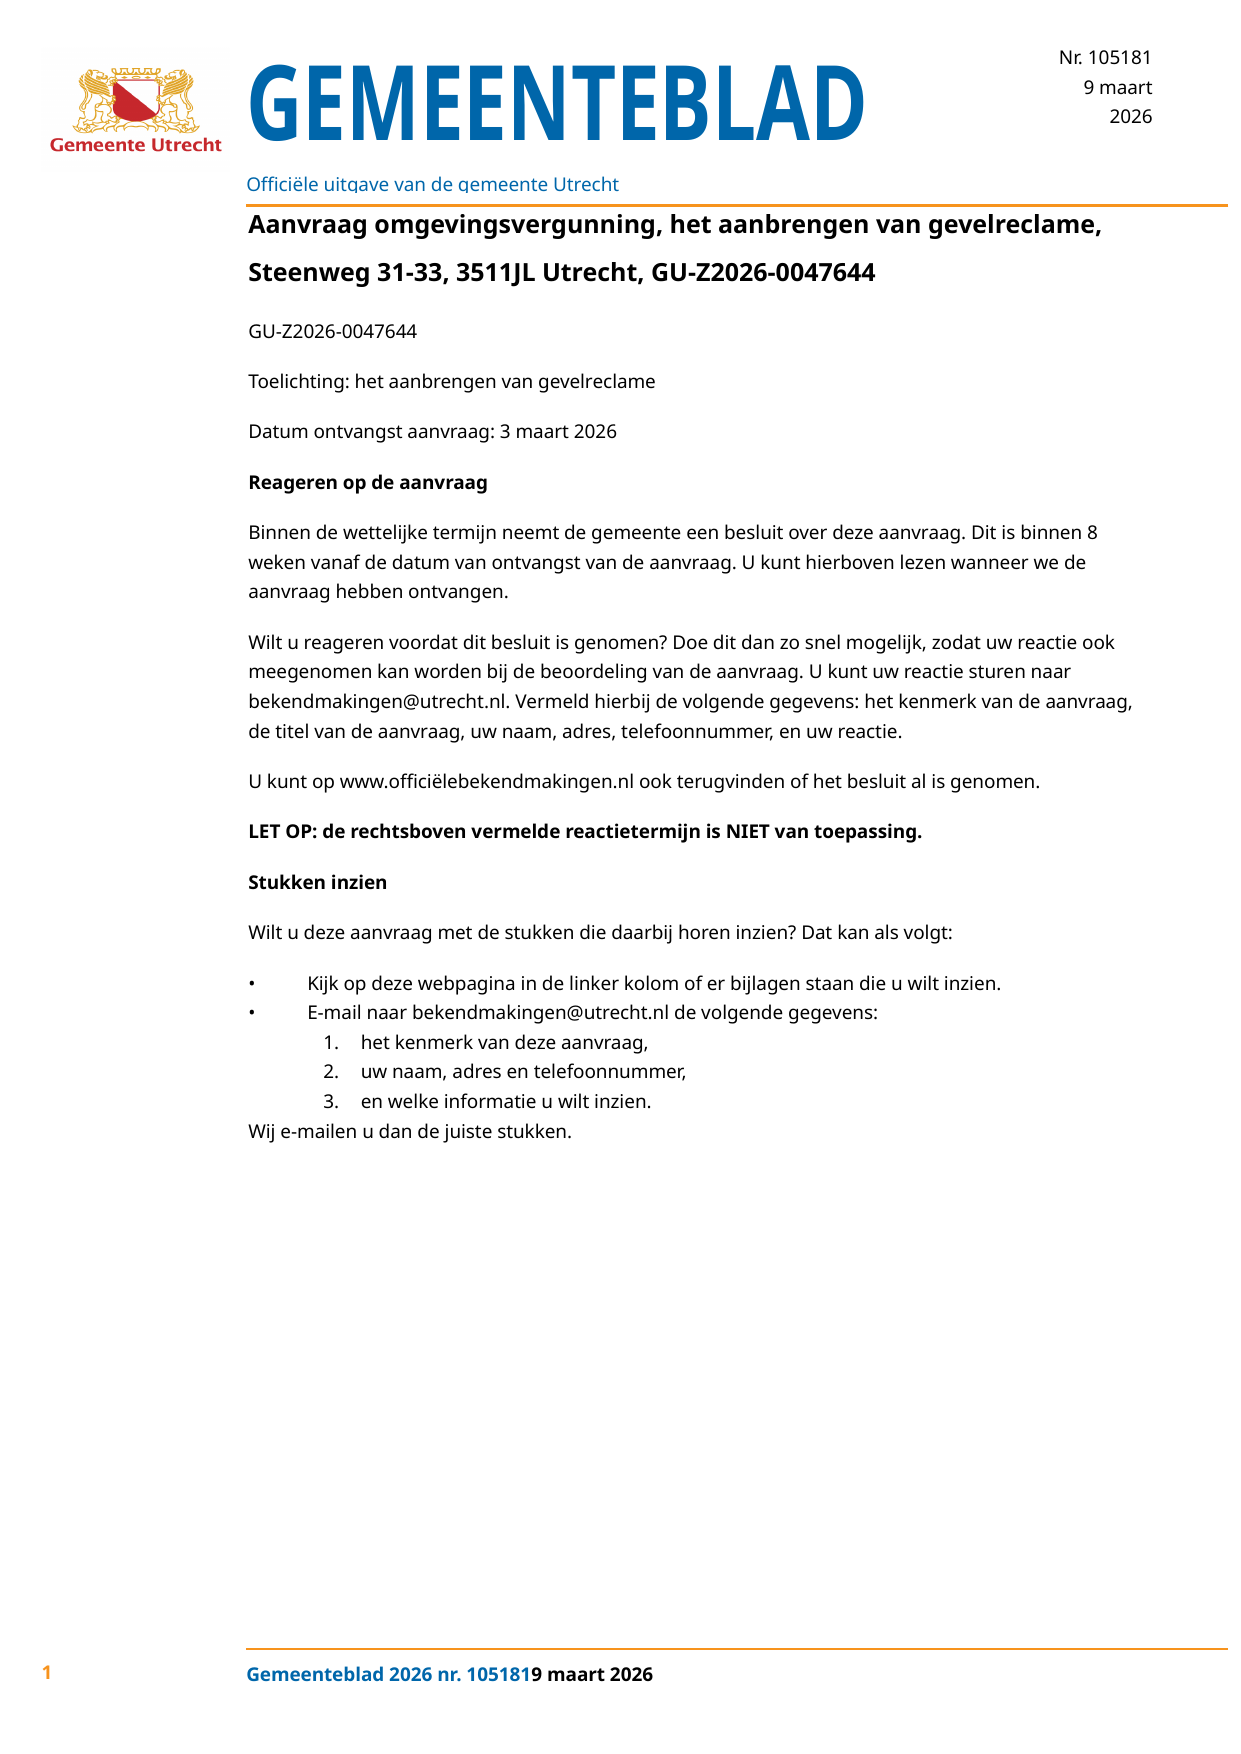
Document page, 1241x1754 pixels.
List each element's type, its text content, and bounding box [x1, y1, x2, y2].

text Wij e-mailen u dan de juiste stukken. [248, 1118, 1152, 1144]
list Kijk op deze webpagina in de linker kolom of er bijlagen staan die u wilt inzien. [248, 970, 1152, 996]
text Toelichting: het aanbrengen van gevelreclame [248, 368, 1152, 394]
list uw naam, adres en telefoonnummer, [323, 1059, 1152, 1084]
list E-mail naar bekendmakingen@utrecht.nl de volgende gegevens: [248, 999, 1152, 1025]
text Aanvraag omgevingsvergunning, het aanbrengen van gevelreclame, Steenweg 31-33, 3511JL Utrecht, GU-Z2026-0047644 [248, 207, 1152, 288]
text Wilt u deze aanvraag met de stukken die daarbij horen inzien? Dat kan als volgt: [248, 919, 1152, 945]
text GU-Z2026-0047644 [248, 318, 1152, 344]
text LET OP: de rechtsboven vermelde reactietermijn is NIET van toepassing. [248, 819, 1152, 844]
text Datum ontvangst aanvraag: 3 maart 2026 [248, 419, 1152, 444]
text Reageren op de aanvraag [248, 469, 1152, 495]
text U kunt op www.officiëlebekendmakingen.nl ook terugvinden of het besluit al is genomen. [248, 768, 1152, 794]
text Stukken inzien [248, 869, 1152, 895]
list het kenmerk van deze aanvraag, [323, 1029, 1152, 1055]
picture [41, 47, 231, 172]
text Binnen de wettelijke termijn neemt de gemeente een besluit over deze aanvraag. Dit is binnen 8 weken vanaf de datum van ontvangst van de aanvraag. U kunt hierboven lezen wanneer we de aanvraag hebben ontvangen. [248, 519, 1152, 604]
text Wilt u reageren voordat dit besluit is genomen? Doe dit dan zo snel mogelijk, zodat uw reactie ook meegenomen kan worden bij de beoordeling van de aanvraag. U kunt uw reactie sturen naar bekendmakingen@utrecht.nl. Vermeld hierbij de volgende gegevens: het kenmerk van de aanvraag, de titel van de aanvraag, uw naam, adres, telefoonnummer, en uw reactie. [248, 629, 1152, 744]
list en welke informatie u wilt inzien. [323, 1088, 1152, 1114]
